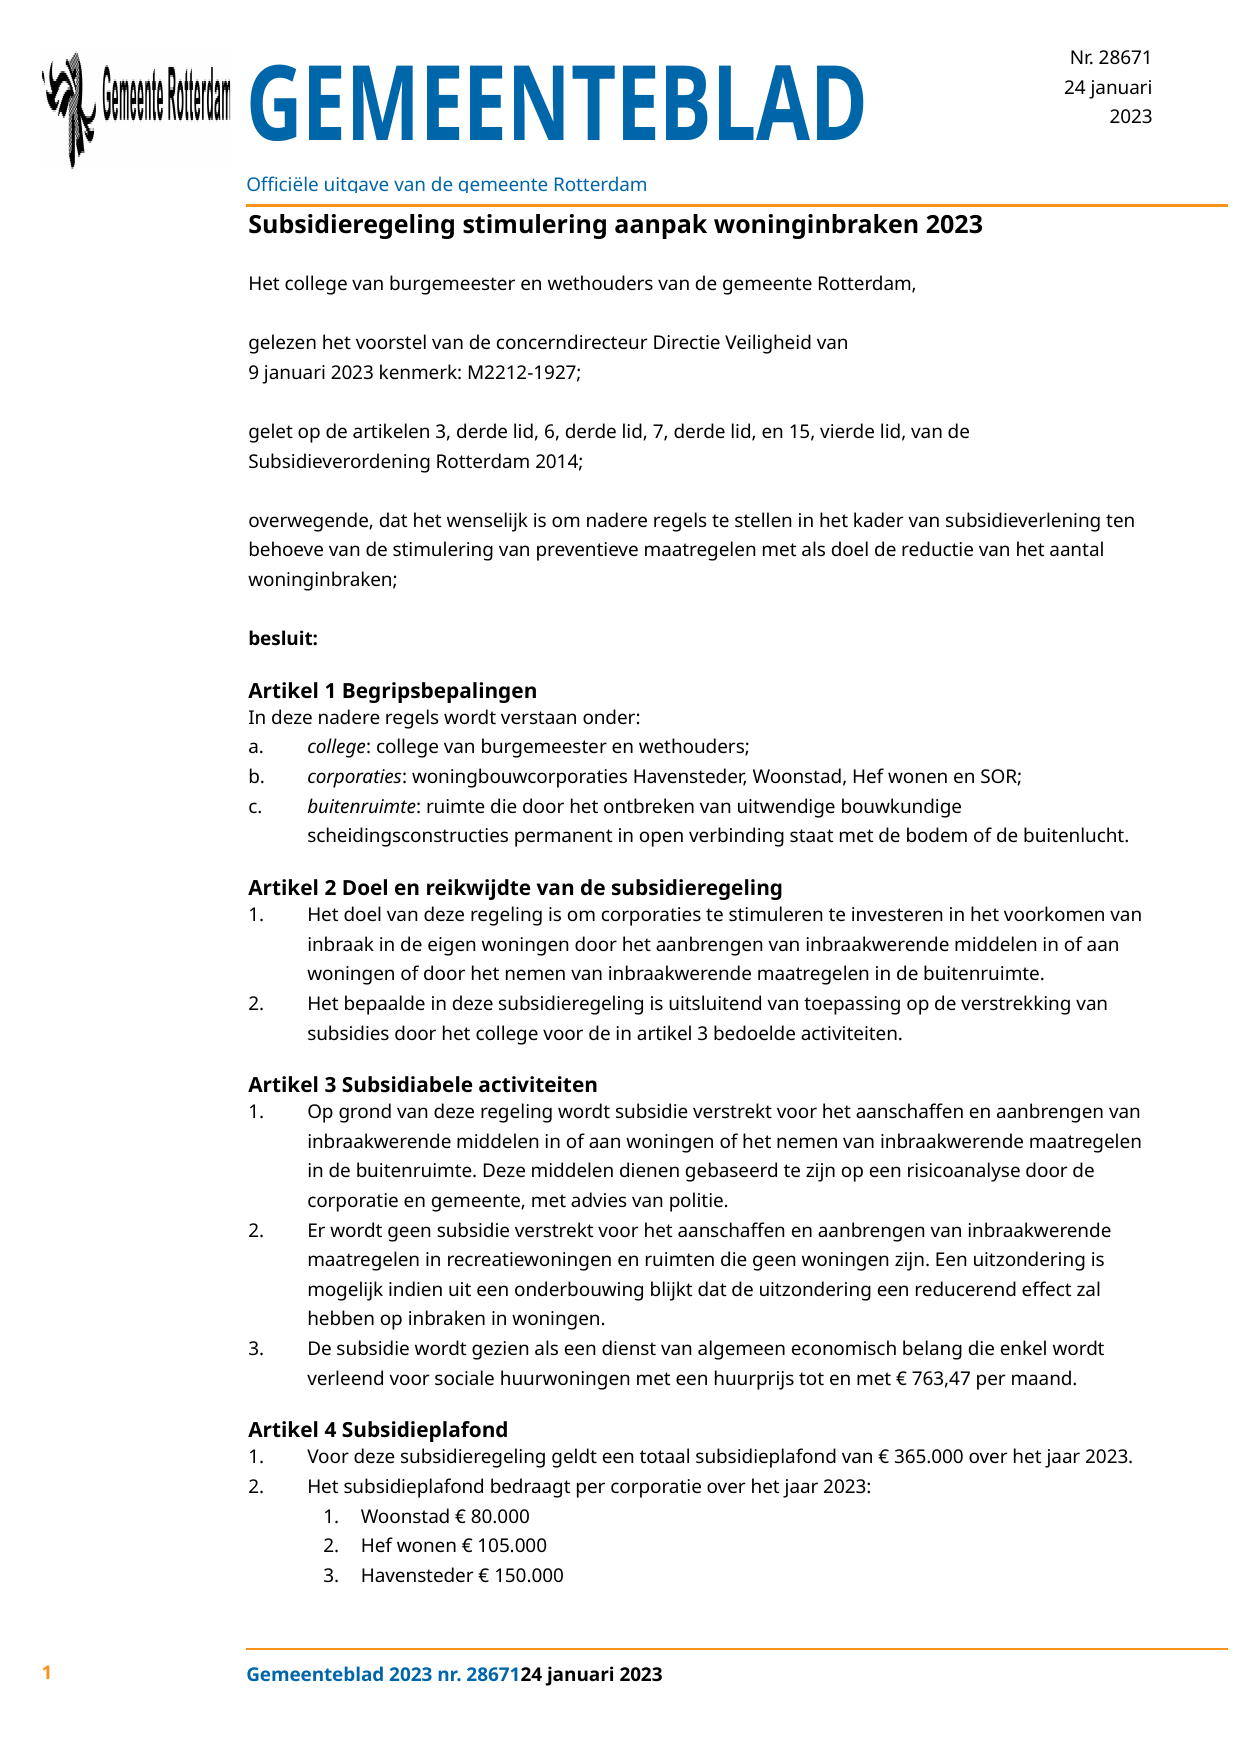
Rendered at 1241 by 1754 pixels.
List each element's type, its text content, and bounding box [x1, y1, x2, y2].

text besluit: [248, 625, 1152, 651]
text Artikel 3 Subsidiabele activiteiten [248, 1070, 1152, 1098]
list Het doel van deze regeling is om corporaties te stimuleren te investeren in het voorkomen van inbraak in de eigen woningen door het aanbrengen van inbraakwerende middelen in of aan woningen of door het nemen van inbraakwerende maatregelen in de buitenruimte. [248, 901, 1152, 986]
list De subsidie wordt gezien als een dienst van algemeen economisch belang die enkel wordt verleend voor sociale huurwoningen met een huurprijs tot en met € 763,47 per maand. [248, 1335, 1152, 1391]
list Havensteder € 150.000 [323, 1562, 1152, 1588]
text Het college van burgemeester en wethouders van de gemeente Rotterdam, [248, 270, 1152, 296]
text In deze nadere regels wordt verstaan onder: [248, 704, 1152, 730]
text overwegende, dat het wenselijk is om nadere regels te stellen in het kader van subsidieverlening ten behoeve van de stimulering van preventieve maatregelen met als doel de reductie van het aantal woninginbraken; [248, 507, 1152, 592]
text Subsidieregeling stimulering aanpak woninginbraken 2023 [248, 207, 1152, 241]
text gelet op de artikelen 3, derde lid, 6, derde lid, 7, derde lid, en 15, vierde lid, van de Subsidieverordening Rotterdam 2014; [248, 418, 1152, 473]
list college: college van burgemeester en wethouders; [248, 734, 1152, 759]
picture [41, 47, 231, 172]
text Artikel 1 Begripsbepalingen [248, 676, 1152, 704]
list Op grond van deze regeling wordt subsidie verstrekt voor het aanschaffen en aanbrengen van inbraakwerende middelen in of aan woningen of het nemen van inbraakwerende maatregelen in de buitenruimte. Deze middelen dienen gebaseerd te zijn op een risicoanalyse door de corporatie en gemeente, met advies van politie. [248, 1098, 1152, 1213]
list Woonstad € 80.000 [323, 1503, 1152, 1528]
list Het bepaalde in deze subsidieregeling is uitsluitend van toepassing op de verstrekking van subsidies door het college voor de in artikel 3 bedoelde activiteiten. [248, 990, 1152, 1045]
text gelezen het voorstel van de concerndirecteur Directie Veiligheid van [248, 329, 1152, 355]
list corporaties: woningbouwcorporaties Havensteder, Woonstad, Hef wonen en SOR; [248, 763, 1152, 789]
text 9 januari 2023 kenmerk: M2212-1927; [248, 359, 1152, 385]
list Er wordt geen subsidie verstrekt voor het aanschaffen en aanbrengen van inbraakwerende maatregelen in recreatiewoningen en ruimten die geen woningen zijn. Een uitzondering is mogelijk indien uit een onderbouwing blijkt dat de uitzondering een reducerend effect zal hebben op inbraken in woningen. [248, 1217, 1152, 1331]
text Artikel 4 Subsidieplafond [248, 1415, 1152, 1444]
list Voor deze subsidieregeling geldt een totaal subsidieplafond van € 365.000 over het jaar 2023. [248, 1444, 1152, 1469]
list buitenruimte: ruimte die door het ontbreken van uitwendige bouwkundige scheidingsconstructies permanent in open verbinding staat met de bodem of de buitenlucht. [248, 793, 1152, 848]
list Hef wonen € 105.000 [323, 1532, 1152, 1558]
text Artikel 2 Doel en reikwijdte van de subsidieregeling [248, 873, 1152, 901]
list Het subsidieplafond bedraagt per corporatie over het jaar 2023: [248, 1473, 1152, 1499]
